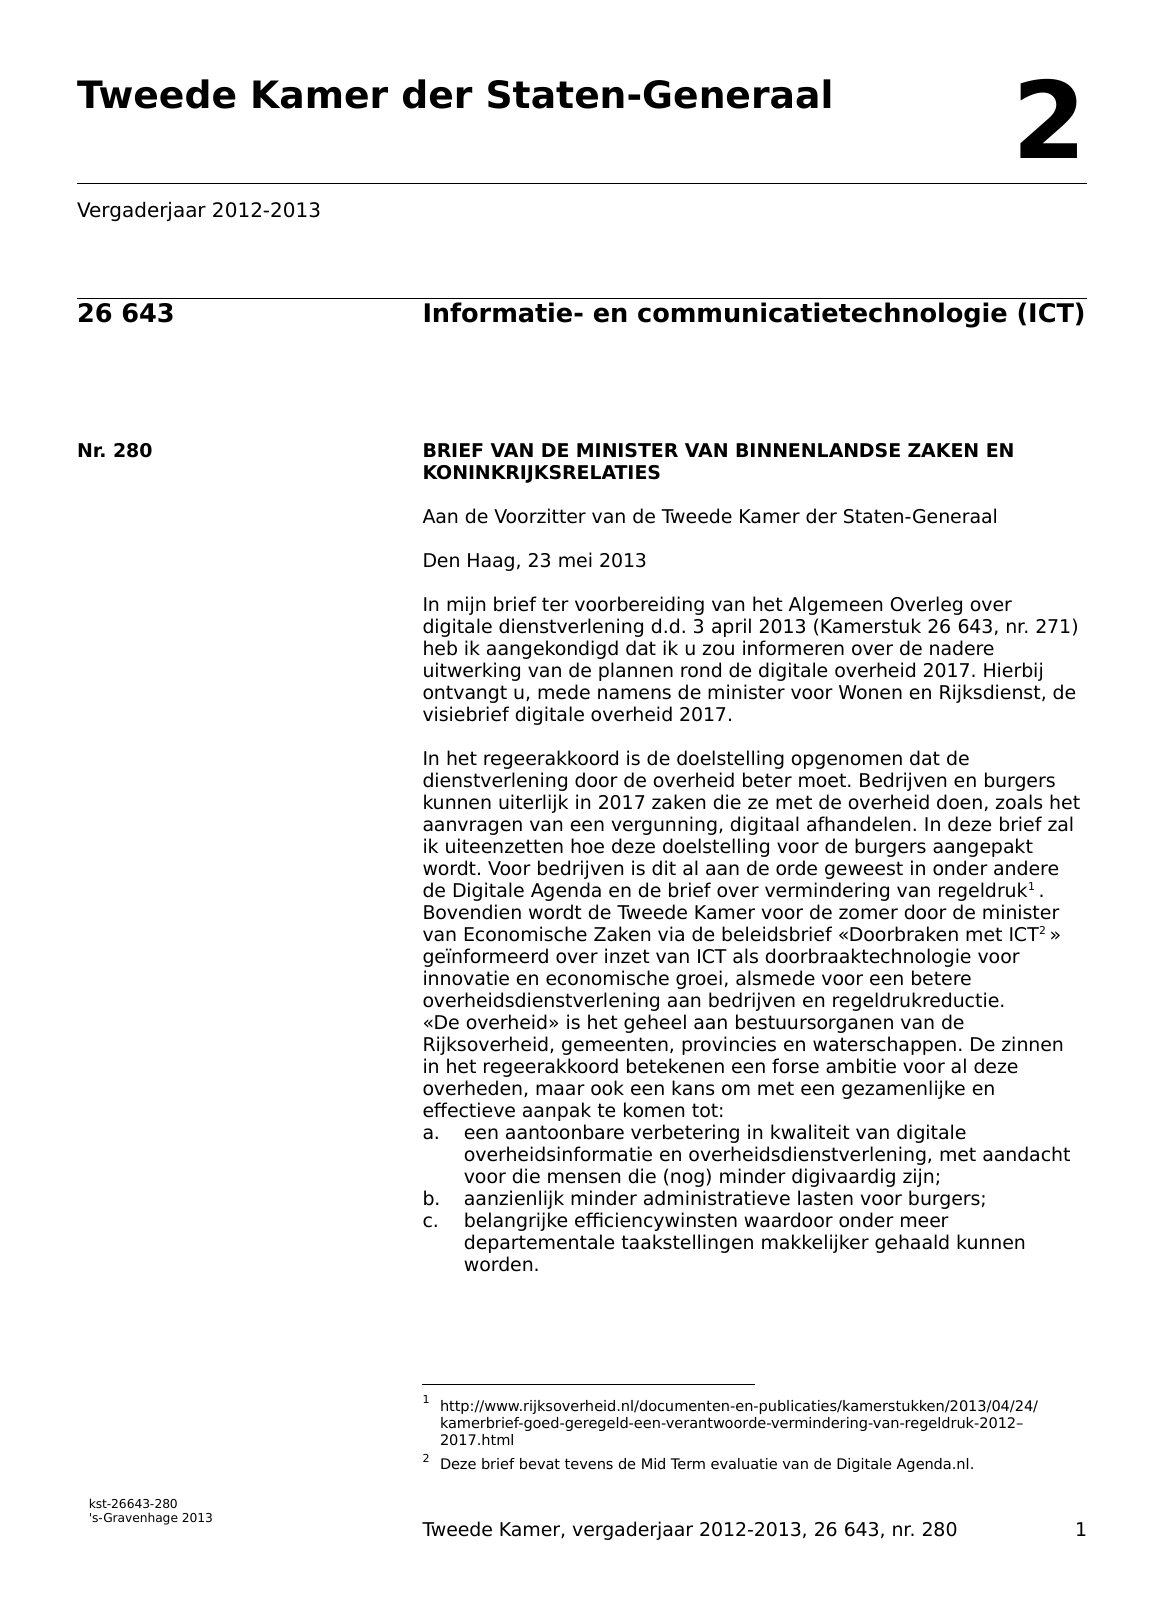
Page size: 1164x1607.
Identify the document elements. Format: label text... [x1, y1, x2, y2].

text c. belangrijke efficiencywinsten waardoor onder meer departementale taakstellingen makkelijker gehaald kunnen worden. [422, 1210, 1087, 1276]
text In het regeerakkoord is de doelstelling opgenomen dat de dienstverlening door de overheid beter moet. Bedrijven en burgers kunnen uiterlijk in 2017 zaken die ze met de overheid doen, zoals het aanvragen van een vergunning, digitaal afhandelen. In deze brief zal ik uiteenzetten hoe deze doelstelling voor de burgers aangepakt wordt. Voor bedrijven is dit al aan de orde geweest in onder andere de Digitale Agenda en de brief over vermindering van regeldruk. Bovendien wordt de Tweede Kamer voor de zomer door de minister van Economische Zaken via de beleidsbrief «Doorbraken met ICT» geïnformeerd over inzet van ICT als doorbraaktechnologie voor innovatie en economische groei, alsmede voor een betere overheidsdienstverlening aan bedrijven en regeldrukreductie. [422, 748, 1087, 1012]
text Den Haag, 23 mei 2013 [422, 550, 1087, 572]
subtitle 26 643 Informatie- en communicatietechnologie (ICT) [77, 299, 1087, 329]
table_header 2 [886, 59, 1087, 183]
text «De overheid» is het geheel aan bestuursorganen van de Rijksoverheid, gemeenten, provincies en waterschappen. De zinnen in het regeerakkoord betekenen een forse ambitie voor al deze overheden, maar ook een kans om met een gezamenlijke en effectieve aanpak te komen tot: [422, 1012, 1087, 1122]
text In mijn brief ter voorbereiding van het Algemeen Overleg over digitale dienstverlening d.d. 3 april 2013 (Kamerstuk 26 643, nr. 271) heb ik aangekondigd dat ik u zou informeren over de nadere uitwerking van de plannen rond de digitale overheid 2017. Hierbij ontvangt u, mede namens de minister voor Wonen en Rijksdienst, de visiebrief digitale overheid 2017. [422, 594, 1087, 726]
text http://www.rijksoverheid.nl/documenten-en-publicaties/kamerstukken/2013/04/24/kamerbrief-goed-geregeld-een-verantwoorde-vermindering-van-regeldruk-2012–2017.html [422, 1393, 1087, 1449]
text Deze brief bevat tevens de Mid Term evaluatie van de Digitale Agenda.nl. [422, 1452, 1087, 1474]
text 's-Gravenhage 2013 [88, 1511, 323, 1525]
text b. aanzienlijk minder administratieve lasten voor burgers; [422, 1188, 1087, 1210]
table_cell Vergaderjaar 2012-2013 [77, 184, 1087, 298]
table_header Tweede Kamer der Staten-Generaal [77, 59, 886, 183]
text kst-26643-280 [88, 1497, 323, 1511]
subtitle Nr. 280 BRIEF VAN DE MINISTER VAN BINNENLANDSE ZAKEN EN KONINKRIJKSRELATIES [77, 440, 1087, 484]
text Aan de Voorzitter van de Tweede Kamer der Staten-Generaal [422, 506, 1087, 528]
text a. een aantoonbare verbetering in kwaliteit van digitale overheidsinformatie en overheidsdienstverlening, met aandacht voor die mensen die (nog) minder digivaardig zijn; [422, 1122, 1087, 1188]
